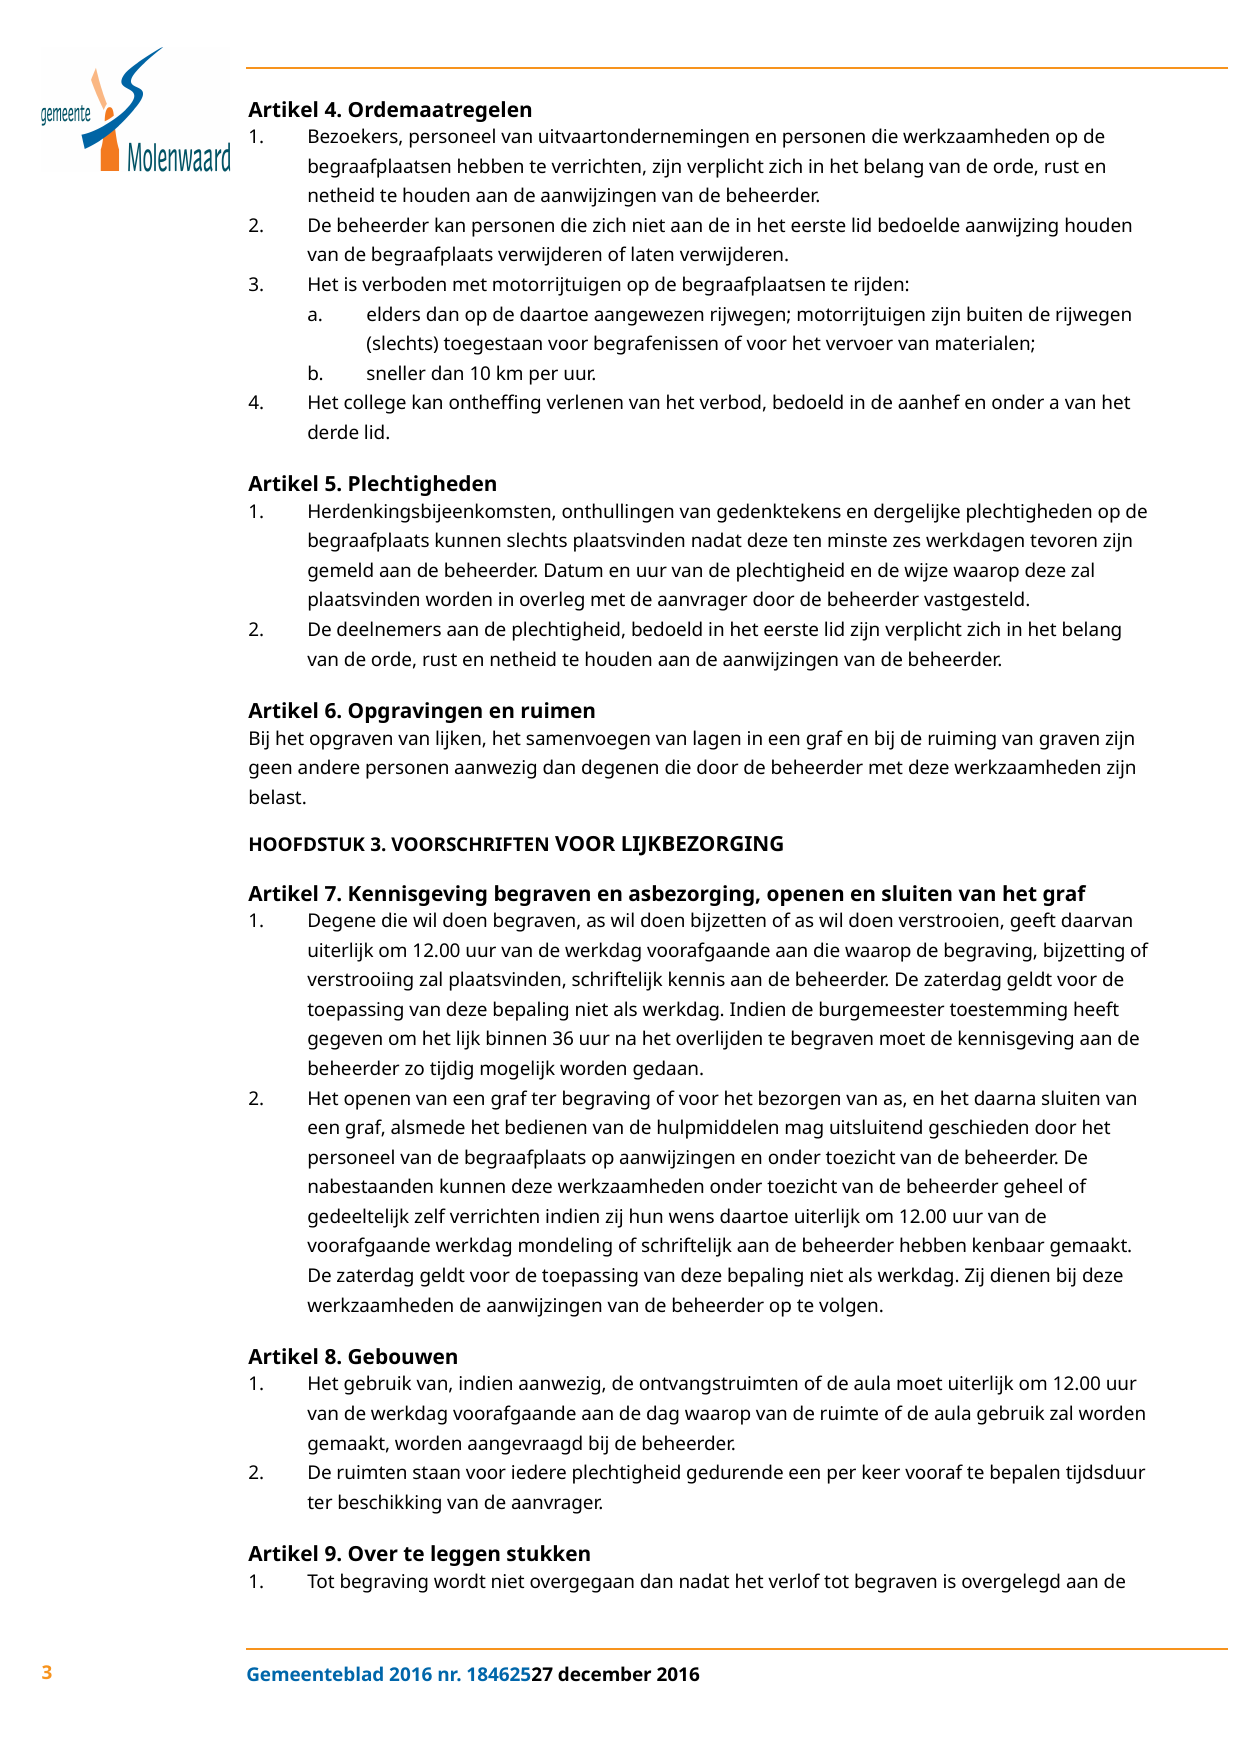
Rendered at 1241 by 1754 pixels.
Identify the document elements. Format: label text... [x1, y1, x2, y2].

list Tot begraving wordt niet overgegaan dan nadat het verlof tot begraven is overgelegd aan de [248, 1568, 1152, 1593]
list Het openen van een graf ter begraving of voor het bezorgen van as, en het daarna sluiten van een graf, alsmede het bedienen van de hulpmiddelen mag uitsluitend geschieden door het personeel van de begraafplaats op aanwijzingen en onder toezicht van de beheerder. De nabestaanden kunnen deze werkzaamheden onder toezicht van de beheerder geheel of gedeeltelijk zelf verrichten indien zij hun wens daartoe uiterlijk om 12.00 uur van de voorafgaande werkdag mondeling of schriftelijk aan de beheerder hebben kenbaar gemaakt. De zaterdag geldt voor de toepassing van deze bepaling niet als werkdag. Zij dienen bij deze werkzaamheden de aanwijzingen van de beheerder op te volgen. [248, 1085, 1152, 1317]
text Artikel 5. Plechtigheden [248, 469, 1152, 498]
list Het is verboden met motorrijtuigen op de begraafplaatsen te rijden: [248, 271, 1152, 297]
list De ruimten staan voor iedere plechtigheid gedurende een per keer vooraf te bepalen tijdsduur ter beschikking van de aanvrager. [248, 1459, 1152, 1515]
list elders dan op de daartoe aangewezen rijwegen; motorrijtuigen zijn buiten de rijwegen (slechts) toegestaan voor begrafenissen of voor het vervoer van materialen; [307, 301, 1152, 356]
list Het gebruik van, indien aanwezig, de ontvangstruimten of de aula moet uiterlijk om 12.00 uur van de werkdag voorafgaande aan de dag waarop van de ruimte of de aula gebruik zal worden gemaakt, worden aangevraagd bij de beheerder. [248, 1371, 1152, 1456]
text HOOFDSTUK 3. VOORSCHRIFTEN VOOR LIJKBEZORGING [248, 829, 1152, 858]
text Artikel 6. Opgravingen en ruimen [248, 696, 1152, 725]
picture [41, 47, 231, 172]
list Het college kan ontheffing verlenen van het verbod, bedoeld in de aanhef en onder a van het derde lid. [248, 389, 1152, 445]
text Artikel 4. Ordemaatregelen [248, 95, 1152, 123]
text Artikel 9. Over te leggen stukken [248, 1539, 1152, 1568]
list Degene die wil doen begraven, as wil doen bijzetten of as wil doen verstrooien, geeft daarvan uiterlijk om 12.00 uur van de werkdag voorafgaande aan die waarop de begraving, bijzetting of verstrooiing zal plaatsvinden, schriftelijk kennis aan de beheerder. De zaterdag geldt voor de toepassing van deze bepaling niet als werkdag. Indien de burgemeester toestemming heeft gegeven om het lijk binnen 36 uur na het overlijden te begraven moet de kennisgeving aan de beheerder zo tijdig mogelijk worden gedaan. [248, 907, 1152, 1081]
list sneller dan 10 km per uur. [307, 360, 1152, 386]
text Artikel 8. Gebouwen [248, 1342, 1152, 1371]
text Artikel 7. Kennisgeving begraven en asbezorging, openen en sluiten van het graf [248, 879, 1152, 907]
list De beheerder kan personen die zich niet aan de in het eerste lid bedoelde aanwijzing houden van de begraafplaats verwijderen of laten verwijderen. [248, 212, 1152, 267]
list Herdenkingsbijeenkomsten, onthullingen van gedenktekens en dergelijke plechtigheden op de begraafplaats kunnen slechts plaatsvinden nadat deze ten minste zes werkdagen tevoren zijn gemeld aan de beheerder. Datum en uur van de plechtigheid en de wijze waarop deze zal plaatsvinden worden in overleg met de aanvrager door de beheerder vastgesteld. [248, 498, 1152, 612]
text Bij het opgraven van lijken, het samenvoegen van lagen in een graf en bij de ruiming van graven zijn geen andere personen aanwezig dan degenen die door de beheerder met deze werkzaamheden zijn belast. [248, 725, 1152, 809]
list De deelnemers aan de plechtigheid, bedoeld in het eerste lid zijn verplicht zich in het belang van de orde, rust en netheid te houden aan de aanwijzingen van de beheerder. [248, 616, 1152, 672]
list Bezoekers, personeel van uitvaartondernemingen en personen die werkzaamheden op de begraafplaatsen hebben te verrichten, zijn verplicht zich in het belang van de orde, rust en netheid te houden aan de aanwijzingen van de beheerder. [248, 123, 1152, 208]
